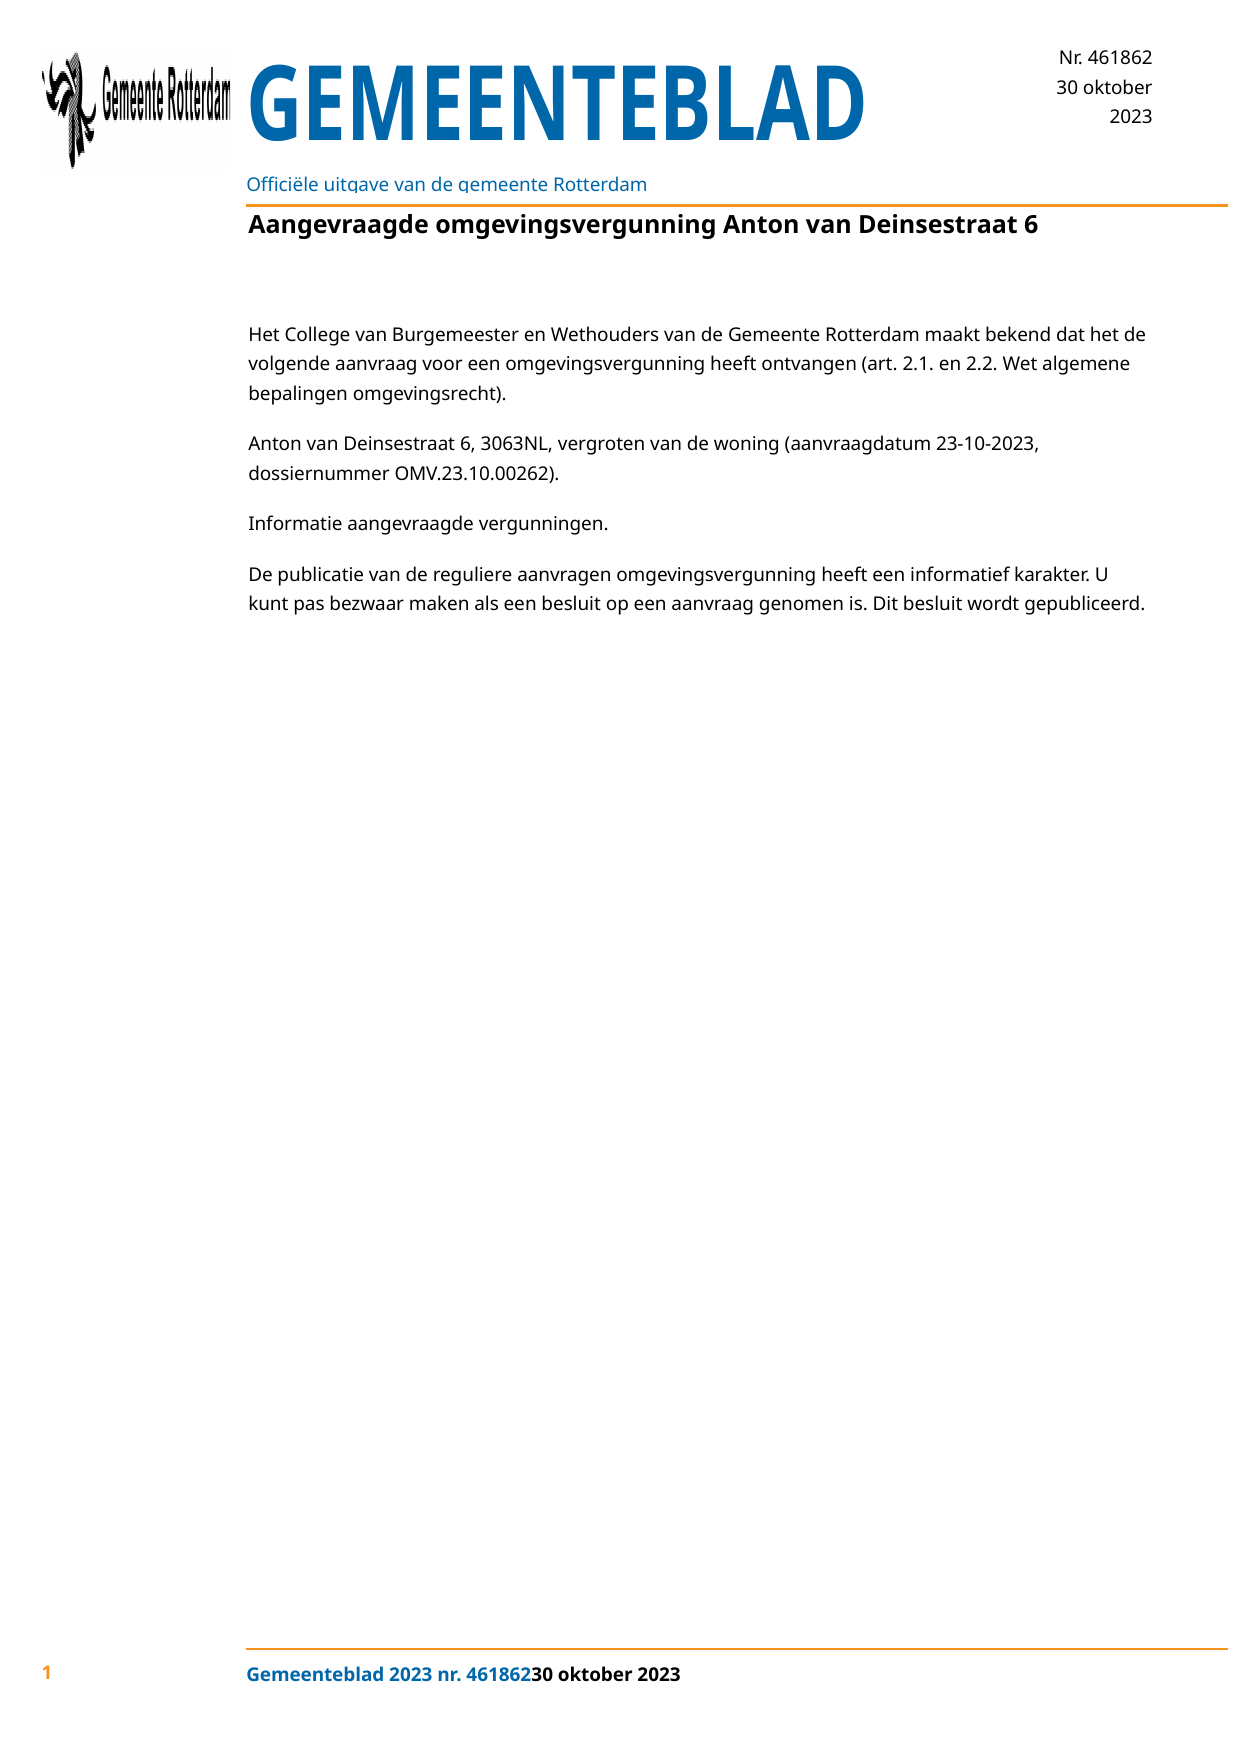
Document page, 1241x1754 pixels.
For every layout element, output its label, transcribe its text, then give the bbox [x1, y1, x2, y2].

text De publicatie van de reguliere aanvragen omgevingsvergunning heeft een informatief karakter. U kunt pas bezwaar maken als een besluit op een aanvraag genomen is. Dit besluit wordt gepubliceerd. [248, 561, 1152, 616]
picture [41, 47, 231, 172]
text Informatie aangevraagde vergunningen. [248, 510, 1152, 536]
text Anton van Deinsestraat 6, 3063NL, vergroten van de woning (aanvraagdatum 23-10-2023, dossiernummer OMV.23.10.00262). [248, 430, 1152, 486]
text Aangevraagde omgevingsvergunning Anton van Deinsestraat 6 [248, 207, 1152, 241]
text Het College van Burgemeester en Wethouders van de Gemeente Rotterdam maakt bekend dat het de volgende aanvraag voor een omgevingsvergunning heeft ontvangen (art. 2.1. en 2.2. Wet algemene bepalingen omgevingsrecht). [248, 321, 1152, 406]
